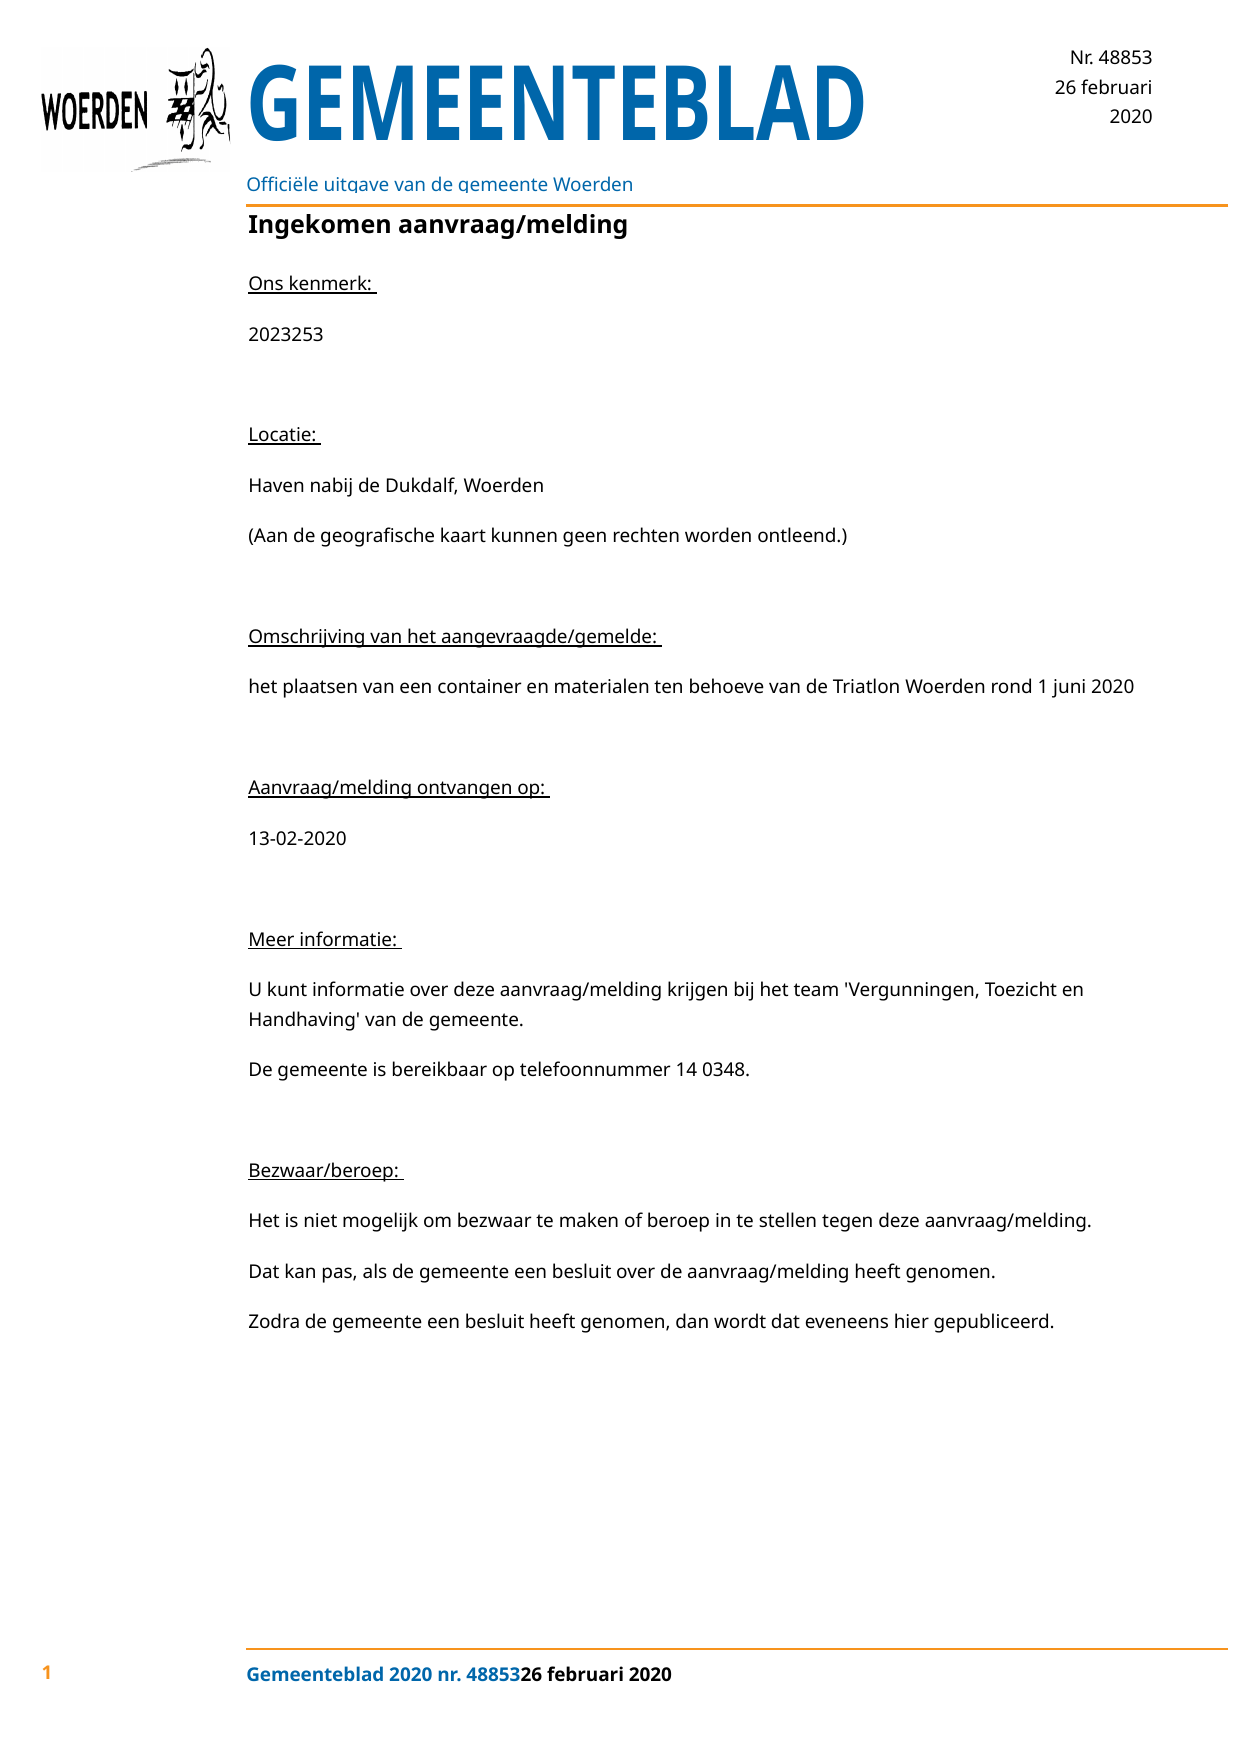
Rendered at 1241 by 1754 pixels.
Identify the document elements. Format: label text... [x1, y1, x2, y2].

text Aanvraag/melding ontvangen op: [248, 774, 1152, 800]
text Omschrijving van het aangevraagde/gemelde: [248, 623, 1152, 649]
text Haven nabij de Dukdalf, Woerden [248, 472, 1152, 498]
text U kunt informatie over deze aanvraag/melding krijgen bij het team 'Vergunningen, Toezicht en Handhaving' van de gemeente. [248, 976, 1152, 1031]
text De gemeente is bereikbaar op telefoonnummer 14 0348. [248, 1056, 1152, 1082]
picture [41, 47, 231, 172]
text Dat kan pas, als de gemeente een besluit over de aanvraag/melding heeft genomen. [248, 1258, 1152, 1283]
text Zodra de gemeente een besluit heeft genomen, dan wordt dat eveneens hier gepubliceerd. [248, 1308, 1152, 1334]
text (Aan de geografische kaart kunnen geen rechten worden ontleend.) [248, 522, 1152, 548]
text Het is niet mogelijk om bezwaar te maken of beroep in te stellen tegen deze aanvraag/melding. [248, 1207, 1152, 1233]
text Ons kenmerk: [248, 270, 1152, 296]
text Bezwaar/beroep: [248, 1157, 1152, 1183]
text Locatie: [248, 422, 1152, 447]
text Ingekomen aanvraag/melding [248, 207, 1152, 241]
text Meer informatie: [248, 926, 1152, 951]
text het plaatsen van een container en materialen ten behoeve van de Triatlon Woerden rond 1 juni 2020 [248, 674, 1152, 699]
text 13-02-2020 [248, 825, 1152, 851]
text 2023253 [248, 321, 1152, 346]
